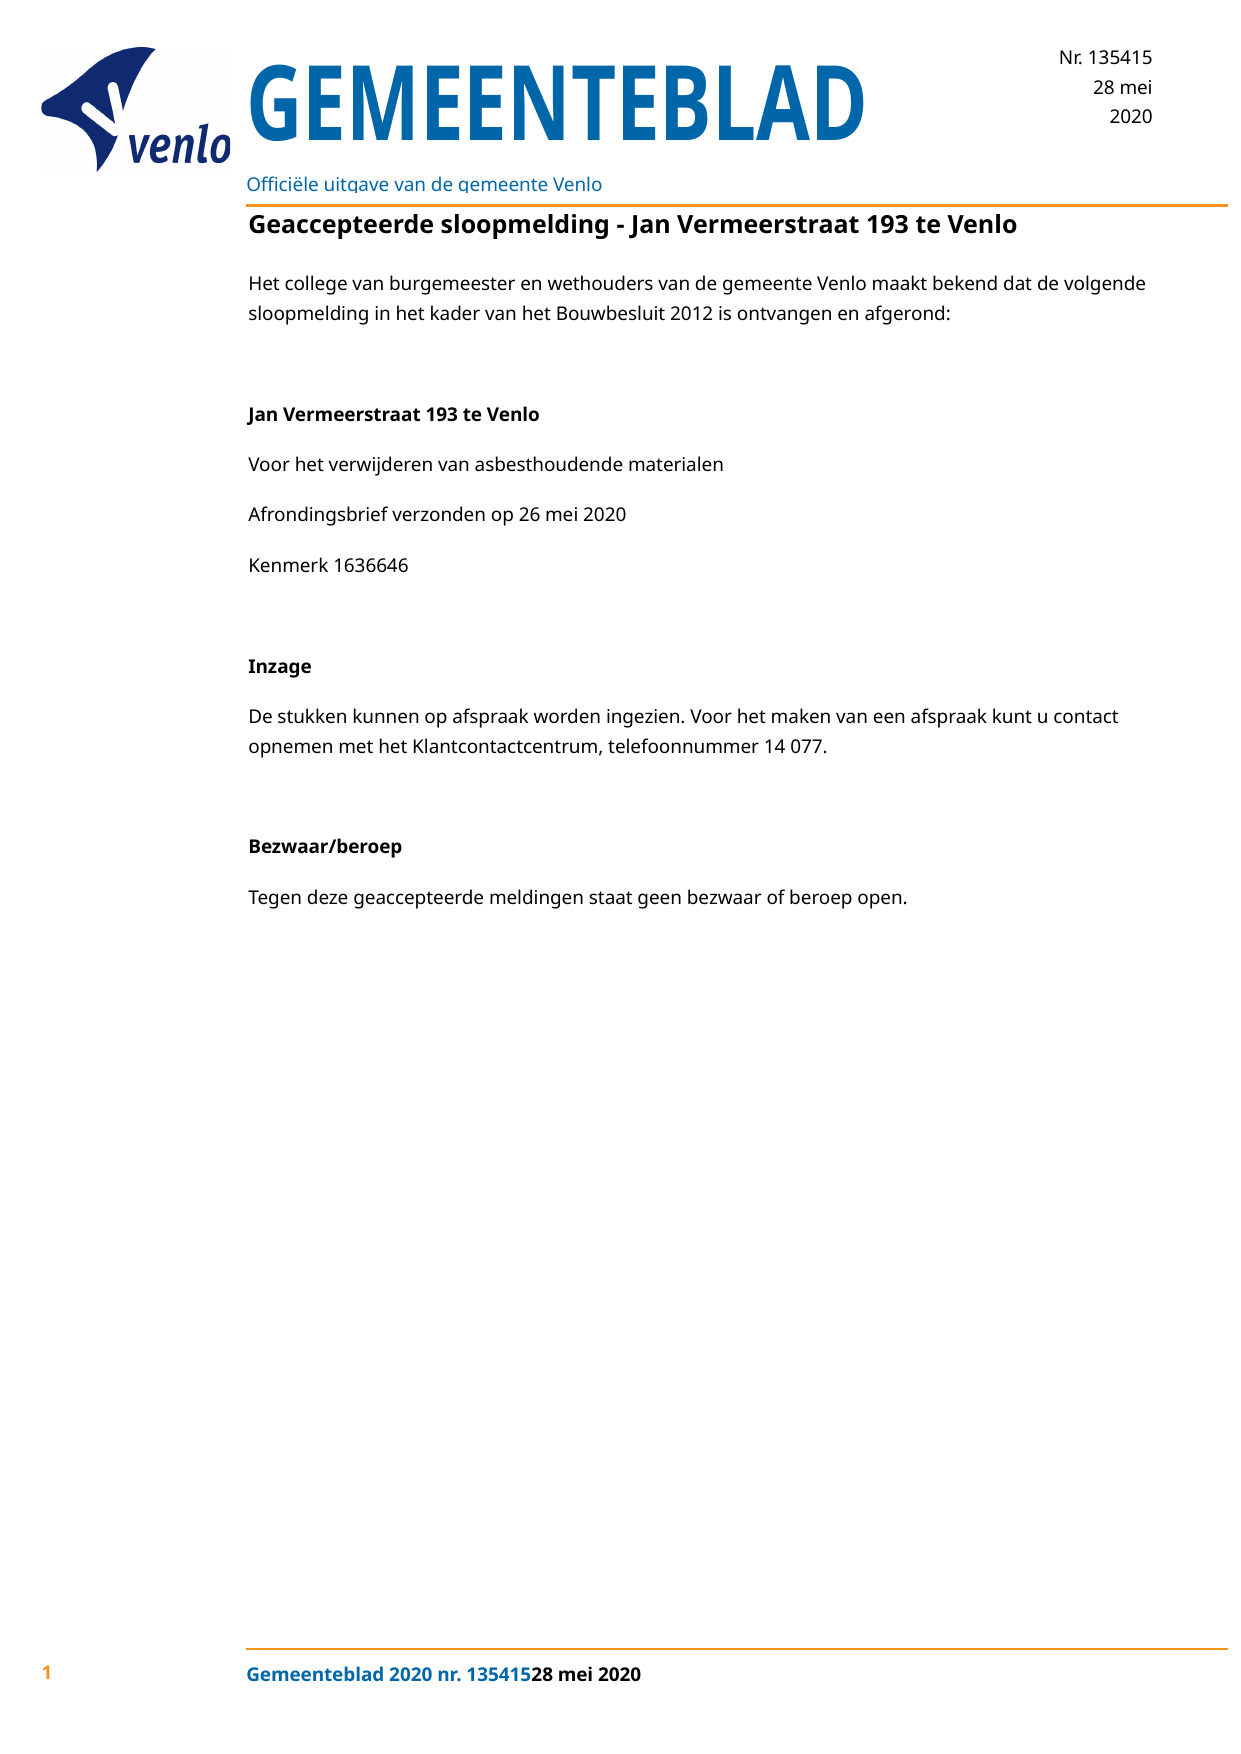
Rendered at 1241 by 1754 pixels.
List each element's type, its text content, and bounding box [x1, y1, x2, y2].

picture [41, 47, 231, 172]
text Kenmerk 1636646 [248, 552, 1152, 578]
text Inzage [248, 653, 1152, 678]
text Tegen deze geaccepteerde meldingen staat geen bezwaar of beroep open. [248, 884, 1152, 910]
text De stukken kunnen op afspraak worden ingezien. Voor het maken van een afspraak kunt u contact opnemen met het Klantcontactcentrum, telefoonnummer 14 077. [248, 703, 1152, 758]
text Jan Vermeerstraat 193 te Venlo [248, 401, 1152, 426]
text Het college van burgemeester en wethouders van de gemeente Venlo maakt bekend dat de volgende sloopmelding in het kader van het Bouwbesluit 2012 is ontvangen en afgerond: [248, 270, 1152, 326]
text Geaccepteerde sloopmelding - Jan Vermeerstraat 193 te Venlo [248, 207, 1152, 241]
text Afrondingsbrief verzonden op 26 mei 2020 [248, 502, 1152, 527]
text Bezwaar/beroep [248, 834, 1152, 859]
text Voor het verwijderen van asbesthoudende materialen [248, 451, 1152, 477]
